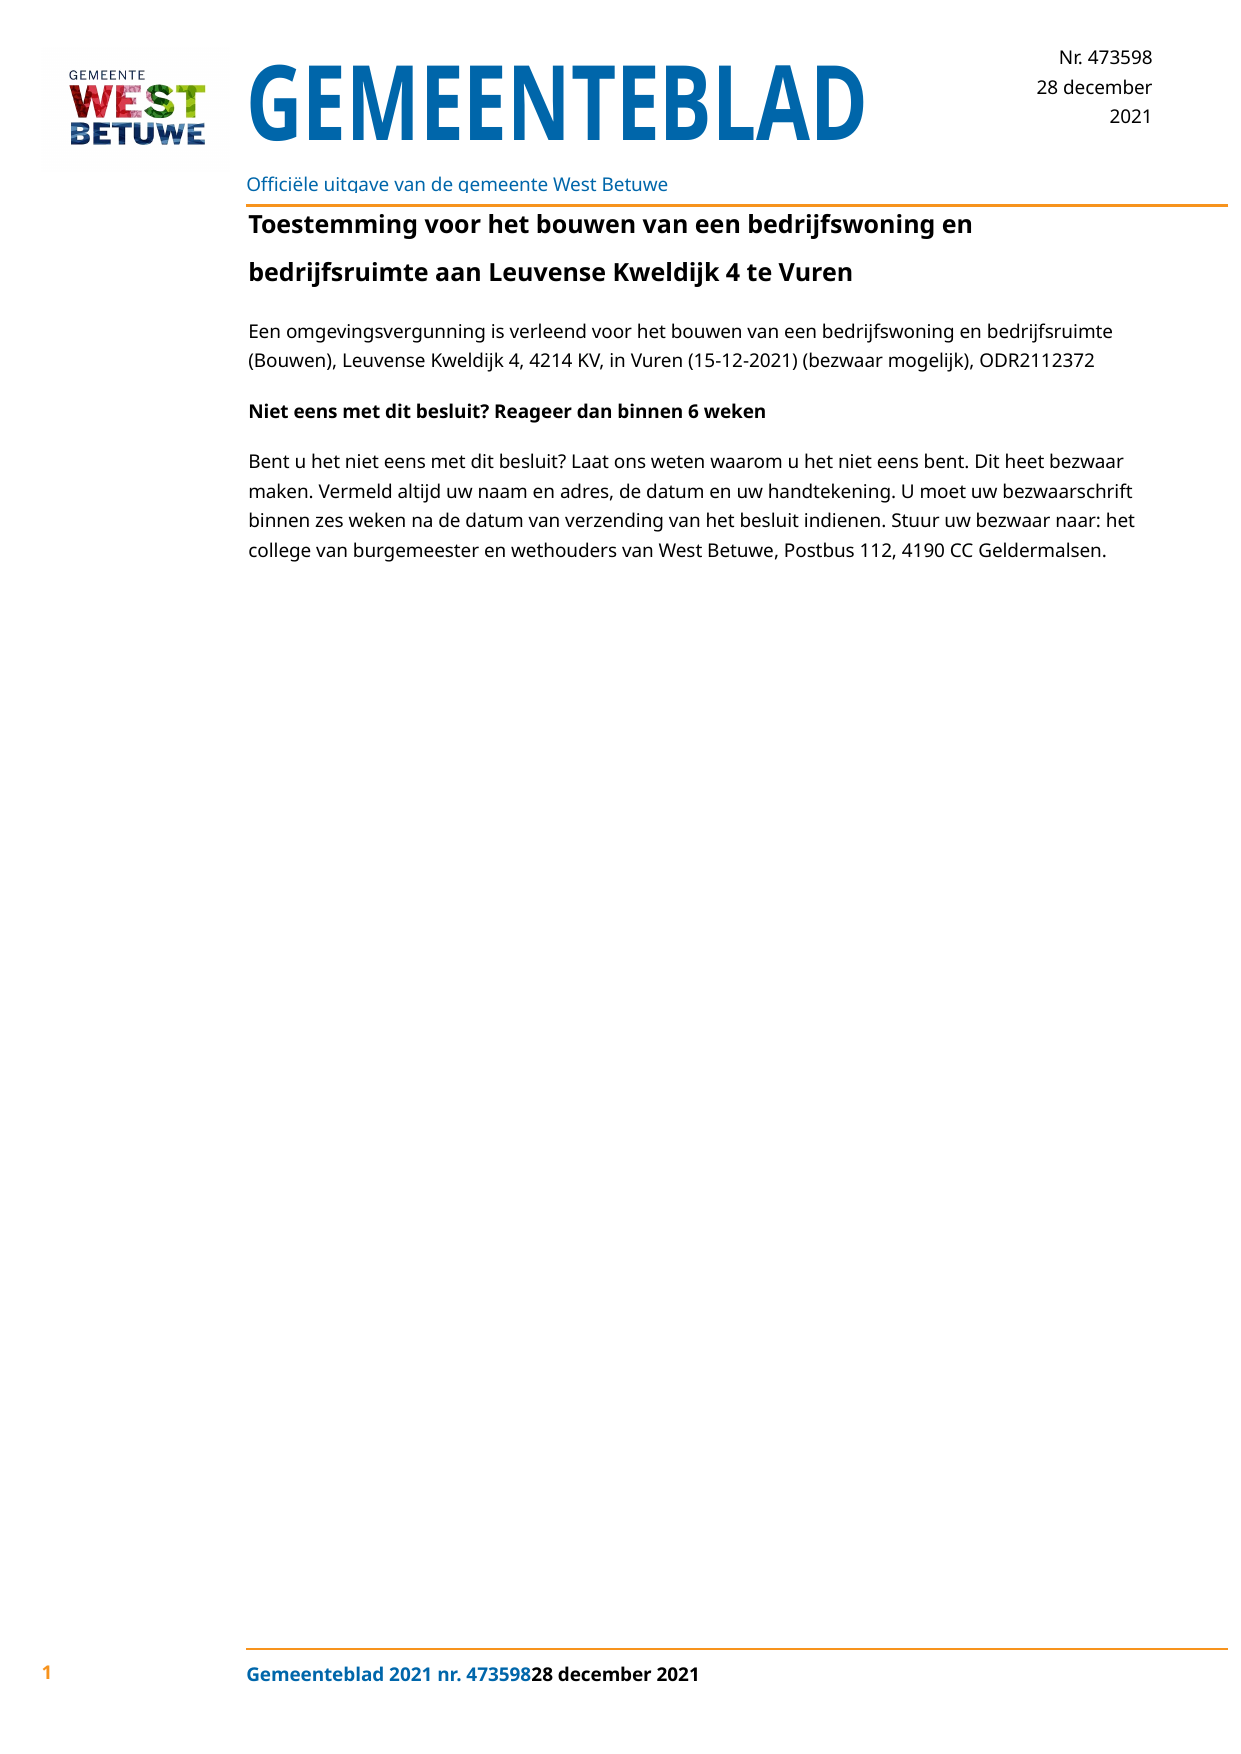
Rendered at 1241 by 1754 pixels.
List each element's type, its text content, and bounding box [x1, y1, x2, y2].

text Bent u het niet eens met dit besluit? Laat ons weten waarom u het niet eens bent. Dit heet bezwaar maken. Vermeld altijd uw naam en adres, de datum en uw handtekening. U moet uw bezwaarschrift binnen zes weken na de datum van verzending van het besluit indienen. Stuur uw bezwaar naar: het college van burgemeester en wethouders van West Betuwe, Postbus 112, 4190 CC Geldermalsen. [248, 448, 1152, 563]
text Niet eens met dit besluit? Reageer dan binnen 6 weken [248, 398, 1152, 424]
picture [41, 47, 231, 172]
text Toestemming voor het bouwen van een bedrijfswoning en bedrijfsruimte aan Leuvense Kweldijk 4 te Vuren [248, 207, 1152, 288]
text Een omgevingsvergunning is verleend voor het bouwen van een bedrijfswoning en bedrijfsruimte (Bouwen), Leuvense Kweldijk 4, 4214 KV, in Vuren (15-12-2021) (bezwaar mogelijk), ODR2112372 [248, 318, 1152, 373]
